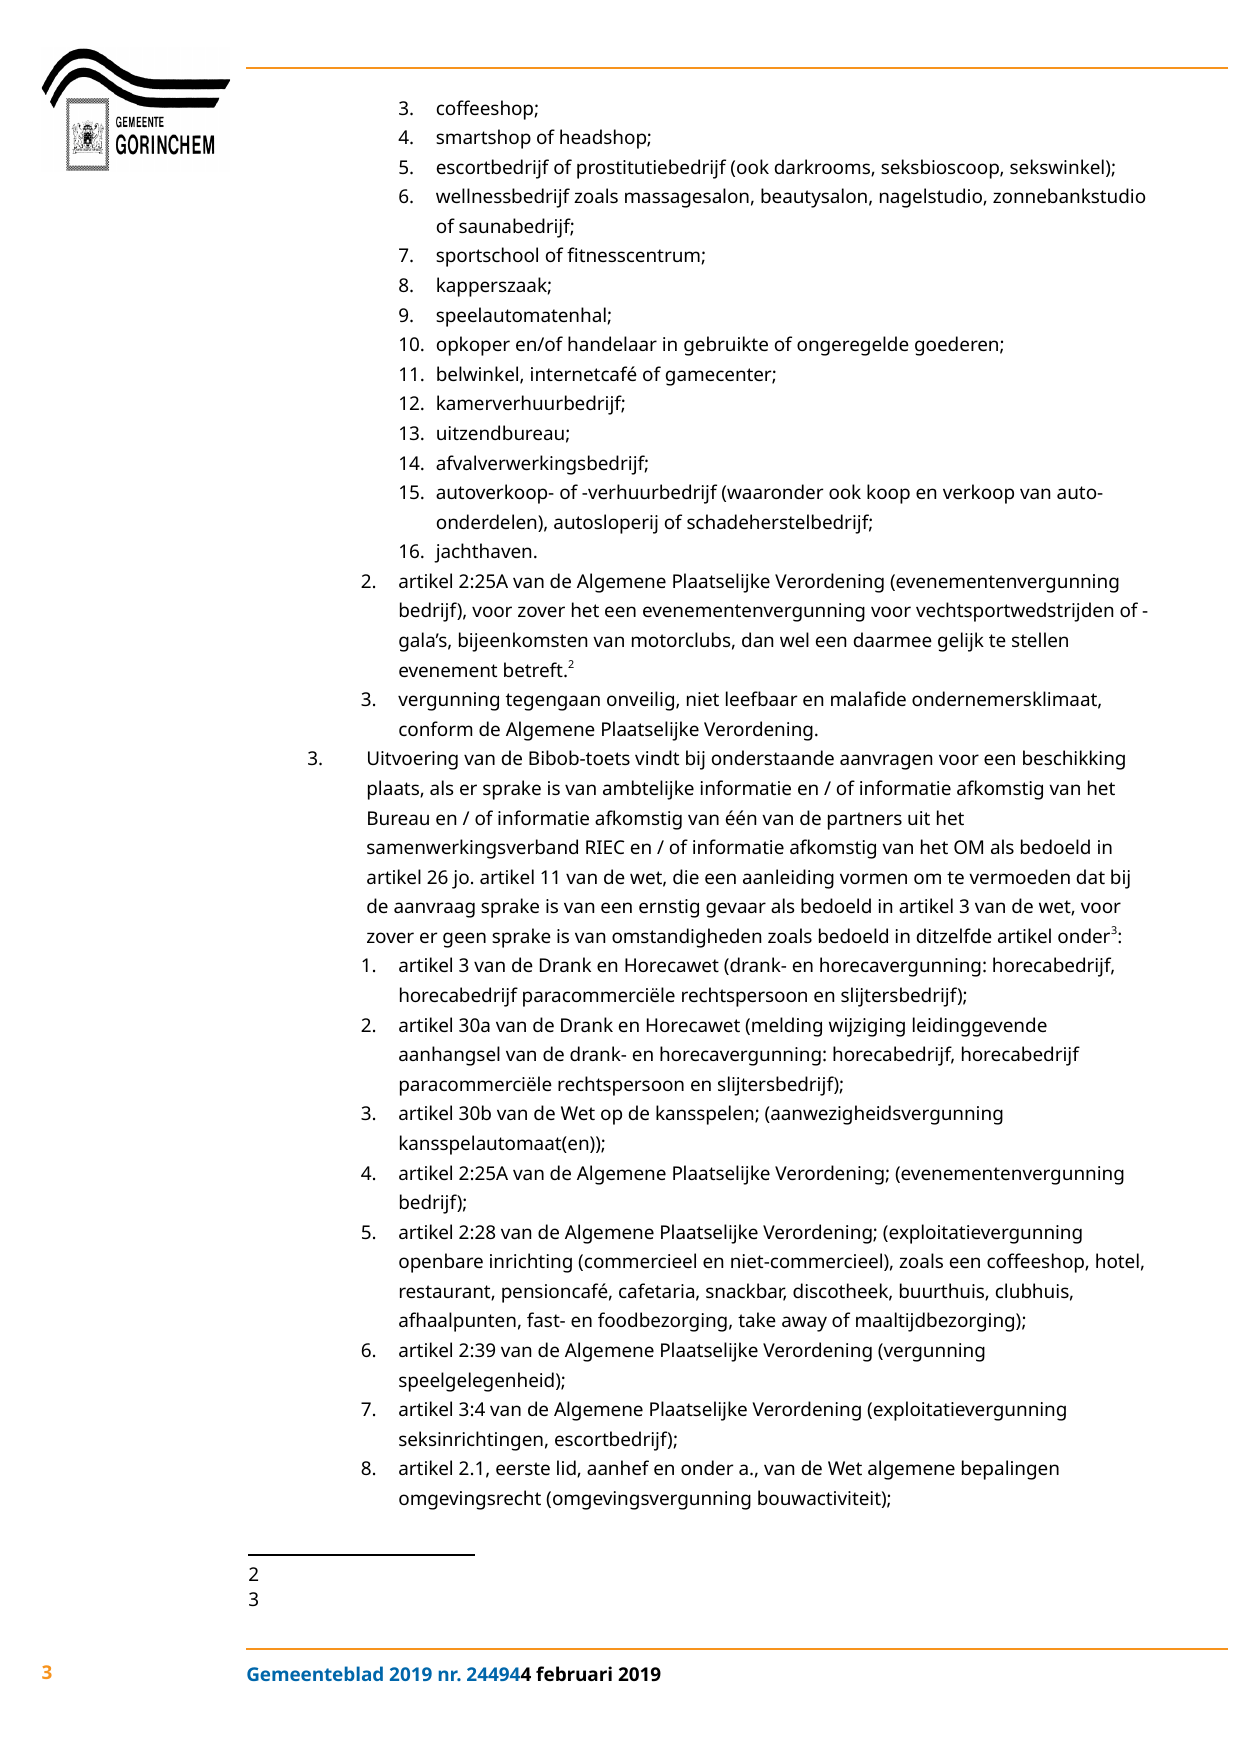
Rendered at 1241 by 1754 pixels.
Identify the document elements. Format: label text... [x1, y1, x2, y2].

list coffeeshop; [398, 95, 1152, 121]
list Uitvoering van de Bibob-toets vindt bij onderstaande aanvragen voor een beschikking plaats, als er sprake is van ambtelijke informatie en / of informatie afkomstig van het Bureau en / of informatie afkomstig van één van de partners uit het samenwerkingsverband RIEC en / of informatie afkomstig van het OM als bedoeld in artikel 26 jo. artikel 11 van de wet, die een aanleiding vormen om te vermoeden dat bij de aanvraag sprake is van een ernstig gevaar als bedoeld in artikel 3 van de wet, voor zover er geen sprake is van omstandigheden zoals bedoeld in ditzelfde artikel onder: [307, 746, 1152, 949]
list speelautomatenhal; [398, 302, 1152, 328]
list jachthaven. [398, 538, 1152, 564]
list artikel 2.1, eerste lid, aanhef en onder a., van de Wet algemene bepalingen omgevingsrecht (omgevingsvergunning bouwactiviteit); [361, 1456, 1152, 1511]
list opkoper en/of handelaar in gebruikte of ongeregelde goederen; [398, 331, 1152, 357]
list escortbedrijf of prostitutiebedrijf (ook darkrooms, seksbioscoop, sekswinkel); [398, 154, 1152, 180]
list artikel 30b van de Wet op de kansspelen; (aanwezigheidsvergunning kansspelautomaat(en)); [361, 1101, 1152, 1156]
list kapperszaak; [398, 272, 1152, 298]
list artikel 2:25A van de Algemene Plaatselijke Verordening; (evenementenvergunning bedrijf); [361, 1160, 1152, 1215]
list artikel 3 van de Drank en Horecawet (drank- en horecavergunning: horecabedrijf, horecabedrijf paracommerciële rechtspersoon en slijtersbedrijf); [361, 953, 1152, 1008]
list autoverkoop- of -verhuurbedrijf (waaronder ook koop en verkoop van auto-onderdelen), autosloperij of schadeherstelbedrijf; [398, 479, 1152, 535]
list artikel 3:4 van de Algemene Plaatselijke Verordening (exploitatievergunning seksinrichtingen, escortbedrijf); [361, 1396, 1152, 1452]
list sportschool of fitnesscentrum; [398, 243, 1152, 268]
list artikel 30a van de Drank en Horecawet (melding wijziging leidinggevende aanhangsel van de drank- en horecavergunning: horecabedrijf, horecabedrijf paracommerciële rechtspersoon en slijtersbedrijf); [361, 1012, 1152, 1097]
list kamerverhuurbedrijf; [398, 391, 1152, 416]
list vergunning tegengaan onveilig, niet leefbaar en malafide ondernemersklimaat, conform de Algemene Plaatselijke Verordening. [361, 686, 1152, 742]
list artikel 2:28 van de Algemene Plaatselijke Verordening; (exploitatievergunning openbare inrichting (commercieel en niet-commercieel), zoals een coffeeshop, hotel, restaurant, pensioncafé, cafetaria, snackbar, discotheek, buurthuis, clubhuis, afhaalpunten, fast- en foodbezorging, take away of maaltijdbezorging); [361, 1219, 1152, 1333]
list uitzendbureau; [398, 420, 1152, 446]
list artikel 2:39 van de Algemene Plaatselijke Verordening (vergunning speelgelegenheid); [361, 1337, 1152, 1393]
list belwinkel, internetcafé of gamecenter; [398, 361, 1152, 387]
list wellnessbedrijf zoals massagesalon, beautysalon, nagelstudio, zonnebankstudio of saunabedrijf; [398, 183, 1152, 239]
list afvalverwerkingsbedrijf; [398, 450, 1152, 476]
list smartshop of headshop; [398, 124, 1152, 150]
picture [41, 47, 231, 172]
list artikel 2:25A van de Algemene Plaatselijke Verordening (evenementenvergunning bedrijf), voor zover het een evenementenvergunning voor vechtsportwedstrijden of -gala’s, bijeenkomsten van motorclubs, dan wel een daarmee gelijk te stellen evenement betreft. [361, 568, 1152, 683]
